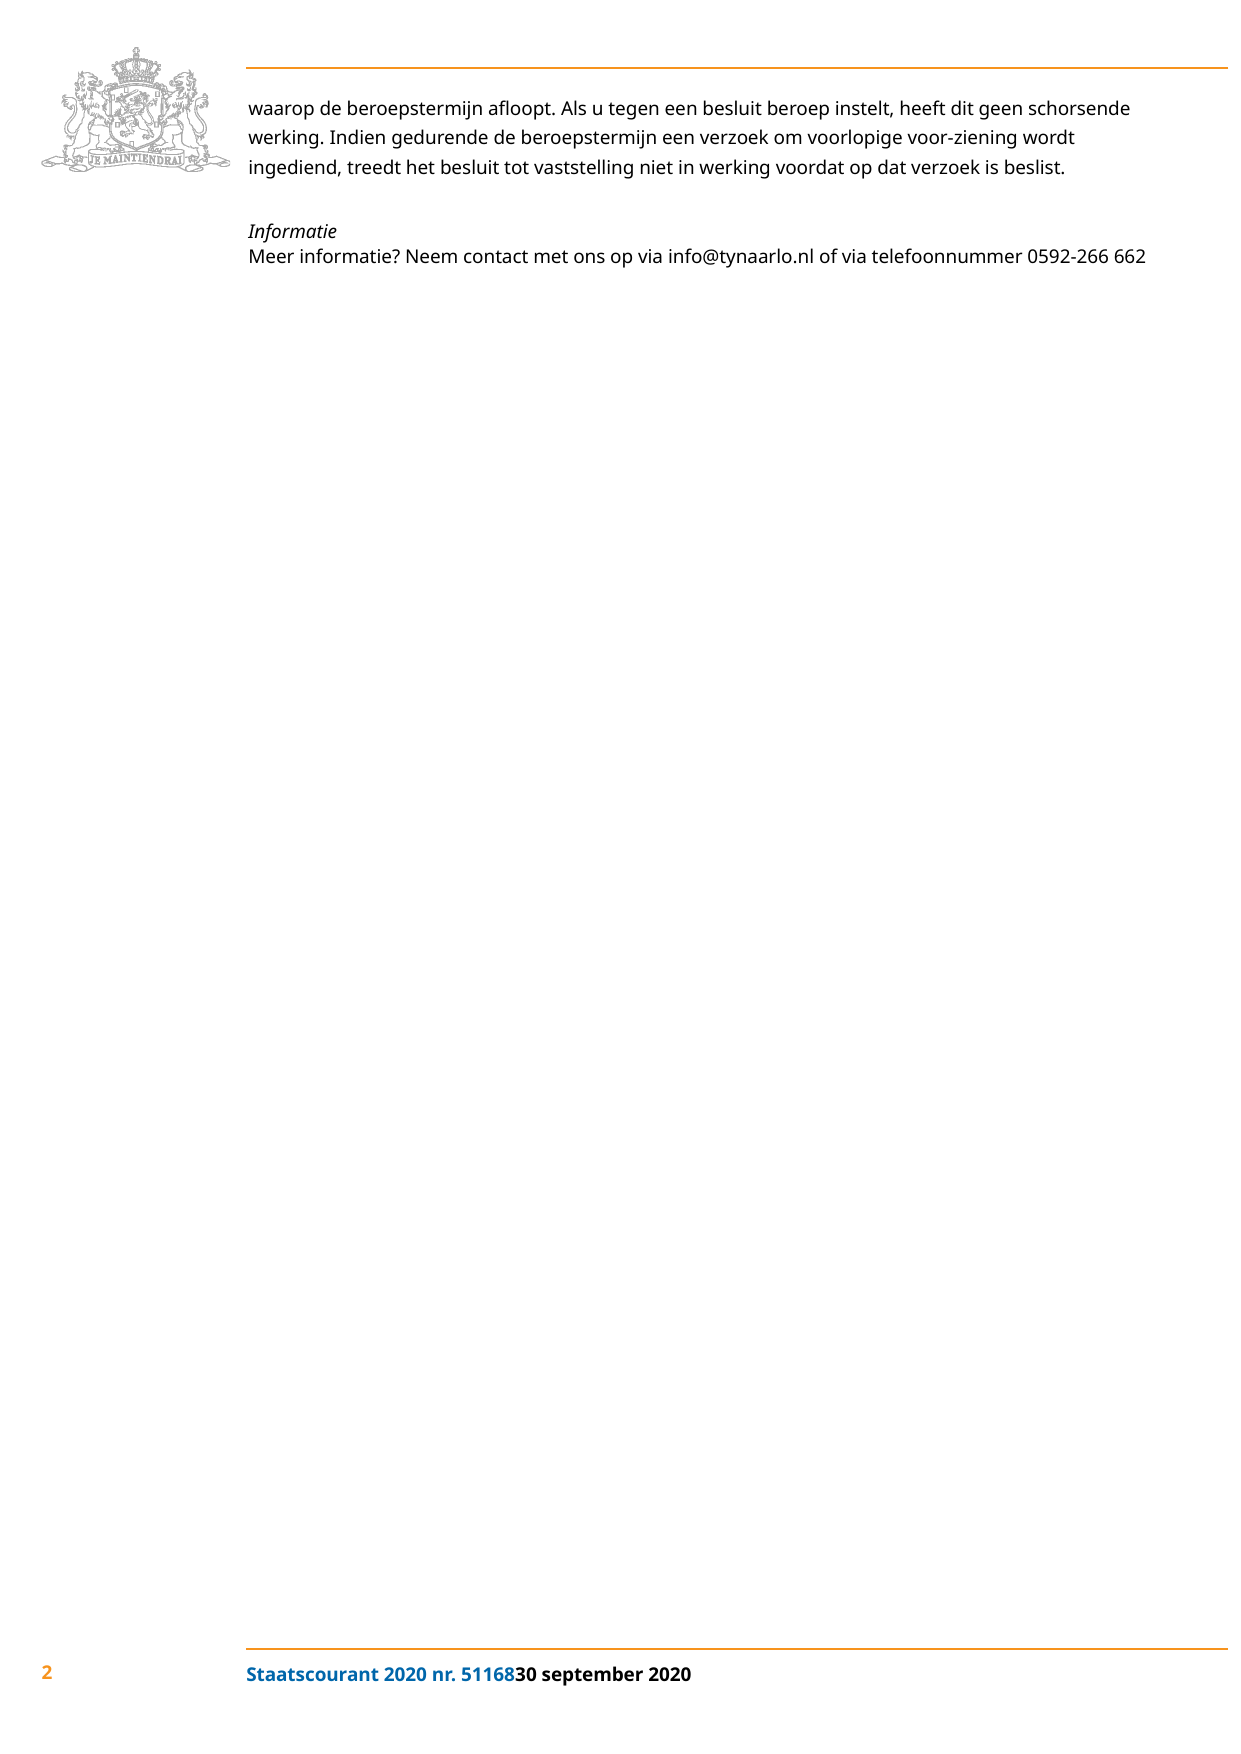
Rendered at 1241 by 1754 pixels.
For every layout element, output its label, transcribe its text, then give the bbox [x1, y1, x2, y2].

text Meer informatie? Neem contact met ons op via info@tynaarlo.nl of via telefoonnummer 0592-266 662 [248, 244, 1152, 269]
picture [41, 47, 231, 172]
text waarop de beroepstermijn afloopt. Als u tegen een besluit beroep instelt, heeft dit geen schorsende werking. Indien gedurende de beroepstermijn een verzoek om voorlopige voor-ziening wordt ingediend, treedt het besluit tot vaststelling niet in werking voordat op dat verzoek is beslist. [248, 95, 1152, 180]
text Informatie [248, 218, 1152, 244]
